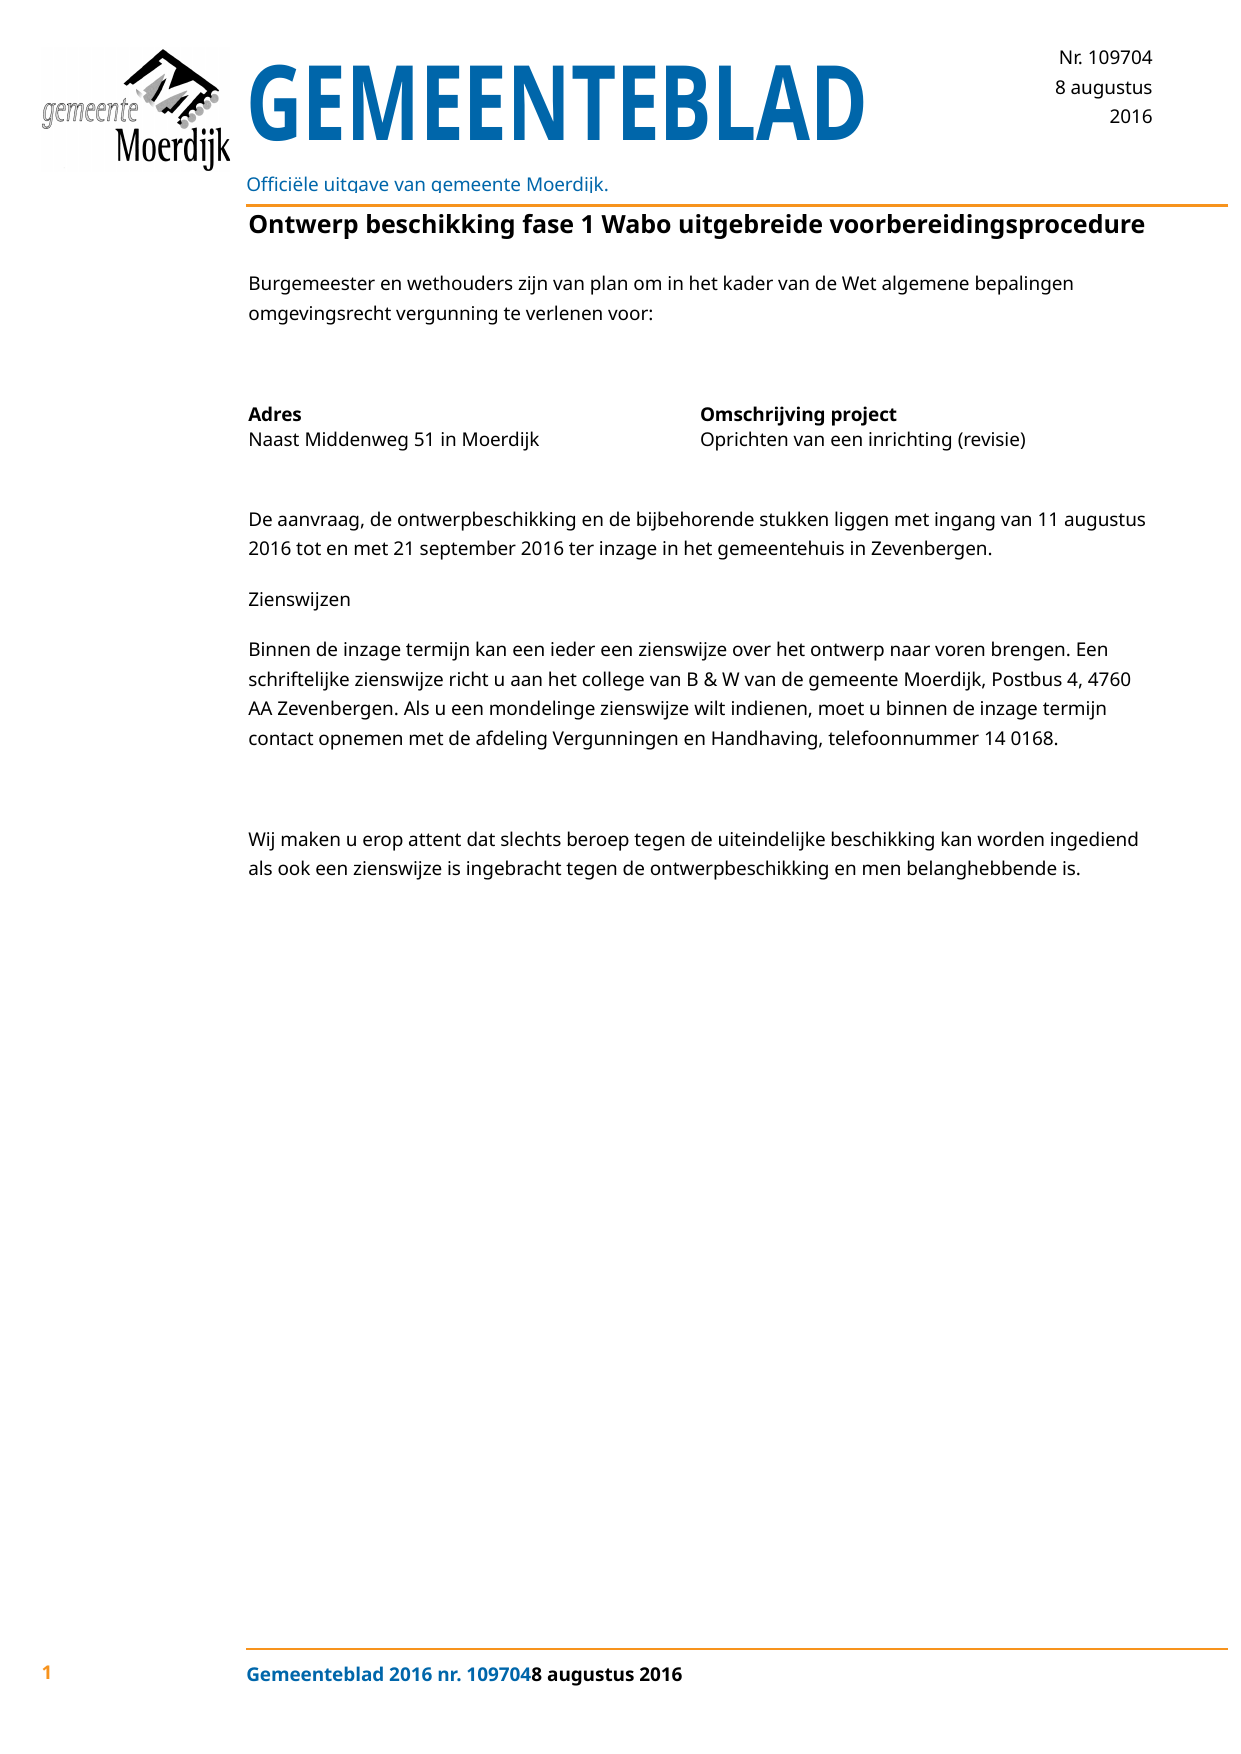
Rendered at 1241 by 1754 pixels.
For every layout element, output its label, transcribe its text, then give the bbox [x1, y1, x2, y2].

text Wij maken u erop attent dat slechts beroep tegen de uiteindelijke beschikking kan worden ingediend als ook een zienswijze is ingebracht tegen de ontwerpbeschikking en men belanghebbende is. [248, 826, 1152, 881]
text De aanvraag, de ontwerpbeschikking en de bijbehorende stukken liggen met ingang van 11 augustus 2016 tot en met 21 september 2016 ter inzage in het gemeentehuis in Zevenbergen. [248, 506, 1152, 561]
text Binnen de inzage termijn kan een ieder een zienswijze over het ontwerp naar voren brengen. Een schriftelijke zienswijze richt u aan het college van B & W van de gemeente Moerdijk, Postbus 4, 4760 AA Zevenbergen. Als u een mondelinge zienswijze wilt indienen, moet u binnen de inzage termijn contact opnemen met de afdeling Vergunningen en Handhaving, telefoonnummer 14 0168. [248, 636, 1152, 751]
text Ontwerp beschikking fase 1 Wabo uitgebreide voorbereidingsprocedure [248, 207, 1152, 241]
table_cell Naast Middenweg 51 in Moerdijk [248, 427, 700, 452]
table_header Adres [248, 401, 700, 427]
text Burgemeester en wethouders zijn van plan om in het kader van de Wet algemene bepalingen omgevingsrecht vergunning te verlenen voor: [248, 270, 1152, 326]
table_header Omschrijving project [700, 401, 1152, 427]
table_cell Oprichten van een inrichting (revisie) [700, 427, 1152, 452]
text Zienswijzen [248, 586, 1152, 612]
picture [41, 47, 231, 172]
